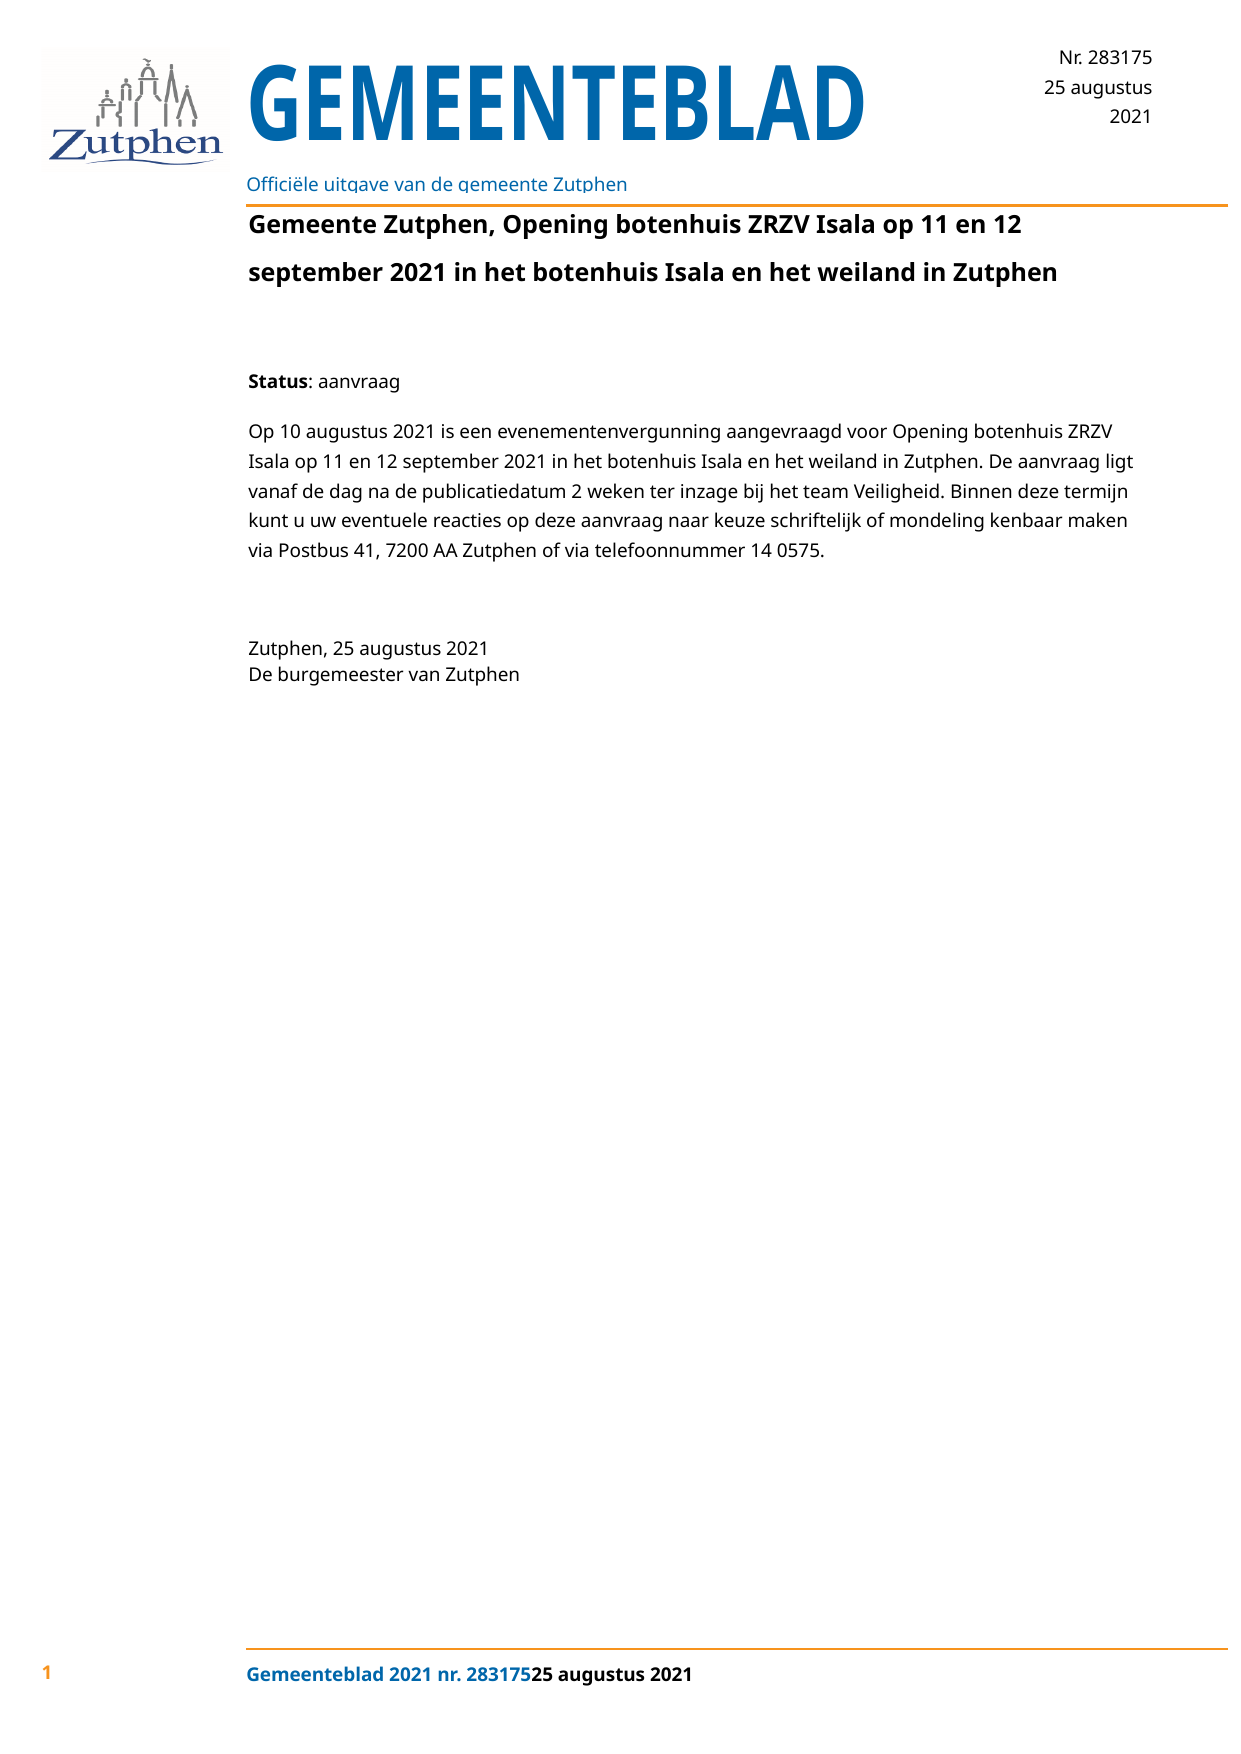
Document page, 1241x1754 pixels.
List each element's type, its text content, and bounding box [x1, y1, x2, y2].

picture [41, 47, 231, 172]
text Status: aanvraag [248, 368, 1152, 394]
text Zutphen, 25 augustus 2021 [248, 635, 1152, 661]
text De burgemeester van Zutphen [248, 661, 1152, 687]
text Op 10 augustus 2021 is een evenementenvergunning aangevraagd voor Opening botenhuis ZRZV Isala op 11 en 12 september 2021 in het botenhuis Isala en het weiland in Zutphen. De aanvraag ligt vanaf de dag na de publicatiedatum 2 weken ter inzage bij het team Veiligheid. Binnen deze termijn kunt u uw eventuele reacties op deze aanvraag naar keuze schriftelijk of mondeling kenbaar maken via Postbus 41, 7200 AA Zutphen of via telefoonnummer 14 0575. [248, 419, 1152, 563]
text Gemeente Zutphen, Opening botenhuis ZRZV Isala op 11 en 12 september 2021 in het botenhuis Isala en het weiland in Zutphen [248, 207, 1152, 288]
